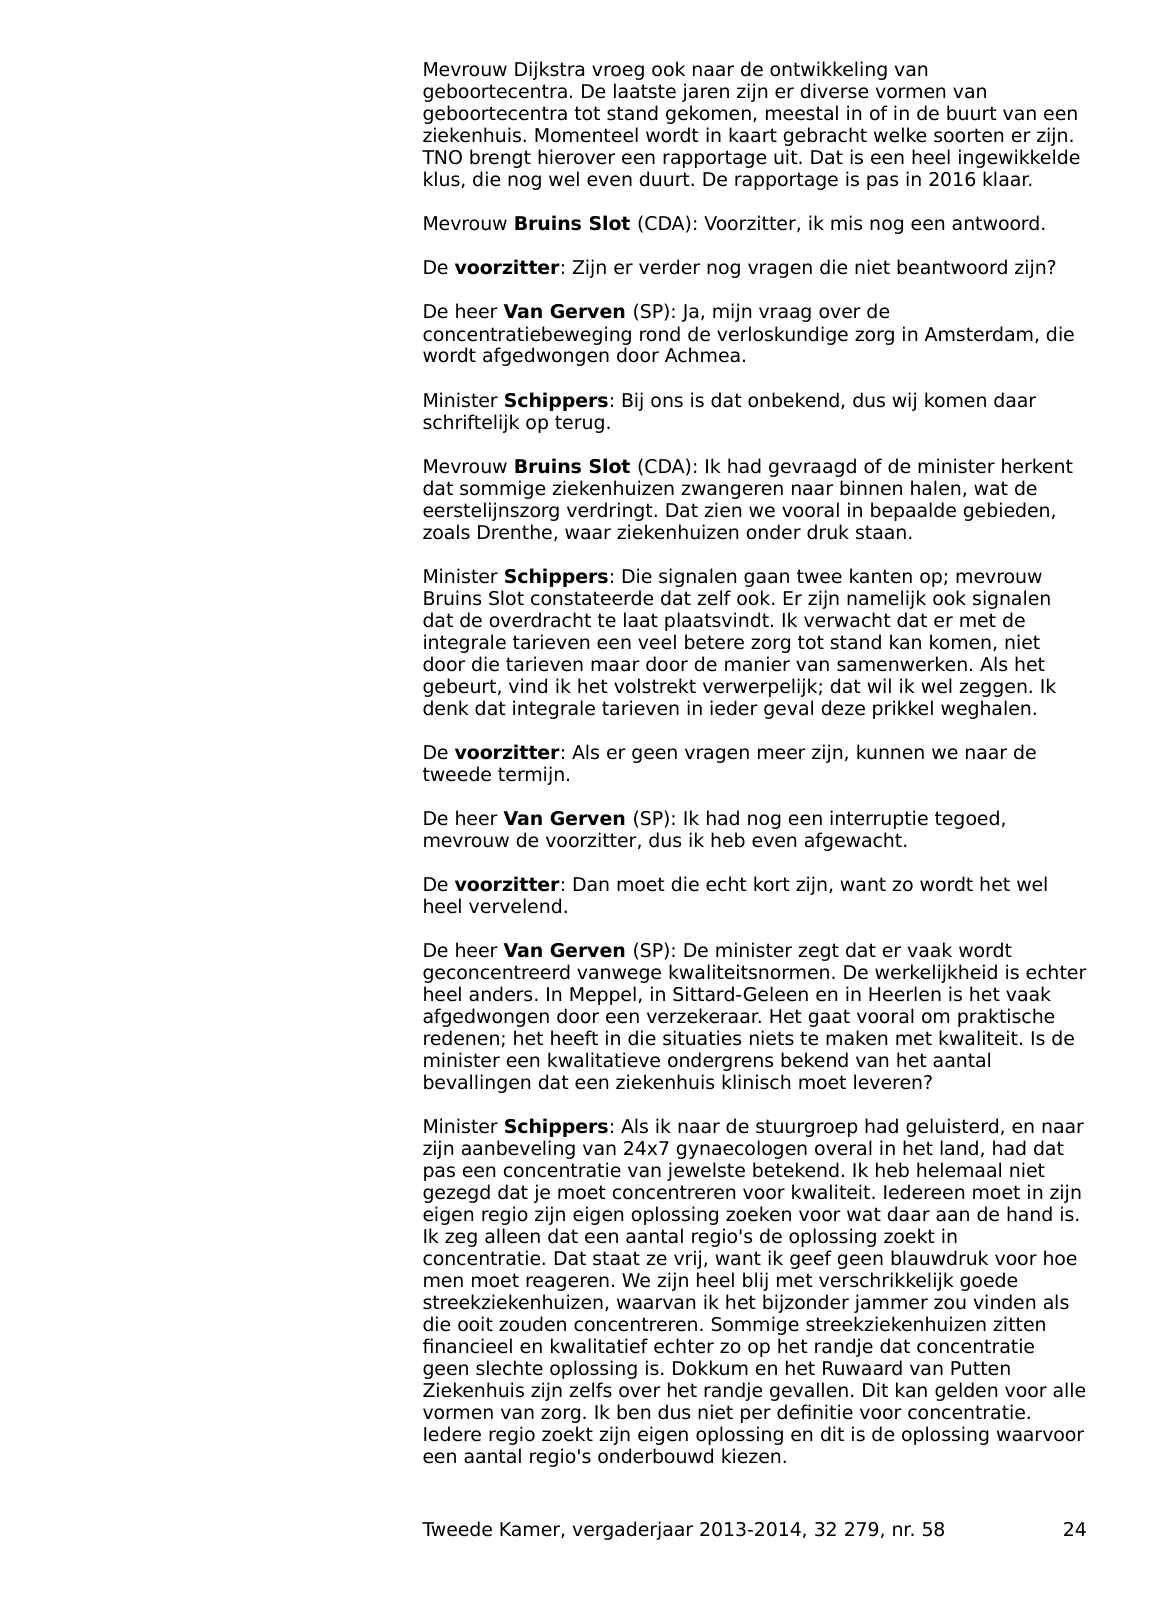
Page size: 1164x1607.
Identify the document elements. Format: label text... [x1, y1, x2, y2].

text De heer Van Gerven (SP): De minister zegt dat er vaak wordt geconcentreerd vanwege kwaliteitsnormen. De werkelijkheid is echter heel anders. In Meppel, in Sittard-Geleen en in Heerlen is het vaak afgedwongen door een verzekeraar. Het gaat vooral om praktische redenen; het heeft in die situaties niets te maken met kwaliteit. Is de minister een kwalitatieve ondergrens bekend van het aantal bevallingen dat een ziekenhuis klinisch moet leveren? [422, 940, 1087, 1094]
text Mevrouw Bruins Slot (CDA): Ik had gevraagd of de minister herkent dat sommige ziekenhuizen zwangeren naar binnen halen, wat de eerstelijnszorg verdringt. Dat zien we vooral in bepaalde gebieden, zoals Drenthe, waar ziekenhuizen onder druk staan. [422, 456, 1087, 544]
text Minister Schippers: Die signalen gaan twee kanten op; mevrouw Bruins Slot constateerde dat zelf ook. Er zijn namelijk ook signalen dat de overdracht te laat plaatsvindt. Ik verwacht dat er met de integrale tarieven een veel betere zorg tot stand kan komen, niet door die tarieven maar door de manier van samenwerken. Als het gebeurt, vind ik het volstrekt verwerpelijk; dat wil ik wel zeggen. Ik denk dat integrale tarieven in ieder geval deze prikkel weghalen. [422, 566, 1087, 720]
text De heer Van Gerven (SP): Ik had nog een interruptie tegoed, mevrouw de voorzitter, dus ik heb even afgewacht. [422, 808, 1087, 852]
text Mevrouw Bruins Slot (CDA): Voorzitter, ik mis nog een antwoord. [422, 213, 1087, 235]
text De voorzitter: Dan moet die echt kort zijn, want zo wordt het wel heel vervelend. [422, 874, 1087, 918]
text De voorzitter: Als er geen vragen meer zijn, kunnen we naar de tweede termijn. [422, 742, 1087, 786]
text De voorzitter: Zijn er verder nog vragen die niet beantwoord zijn? [422, 257, 1087, 279]
text Mevrouw Dijkstra vroeg ook naar de ontwikkeling van geboortecentra. De laatste jaren zijn er diverse vormen van geboortecentra tot stand gekomen, meestal in of in de buurt van een ziekenhuis. Momenteel wordt in kaart gebracht welke soorten er zijn. TNO brengt hierover een rapportage uit. Dat is een heel ingewikkelde klus, die nog wel even duurt. De rapportage is pas in 2016 klaar. [422, 59, 1087, 191]
text De heer Van Gerven (SP): Ja, mijn vraag over de concentratiebeweging rond de verloskundige zorg in Amsterdam, die wordt afgedwongen door Achmea. [422, 301, 1087, 367]
text Minister Schippers: Als ik naar de stuurgroep had geluisterd, en naar zijn aanbeveling van 24x7 gynaecologen overal in het land, had dat pas een concentratie van jewelste betekend. Ik heb helemaal niet gezegd dat je moet concentreren voor kwaliteit. Iedereen moet in zijn eigen regio zijn eigen oplossing zoeken voor wat daar aan de hand is. Ik zeg alleen dat een aantal regio's de oplossing zoekt in concentratie. Dat staat ze vrij, want ik geef geen blauwdruk voor hoe men moet reageren. We zijn heel blij met verschrikkelijk goede streekziekenhuizen, waarvan ik het bijzonder jammer zou vinden als die ooit zouden concentreren. Sommige streekziekenhuizen zitten financieel en kwalitatief echter zo op het randje dat concentratie geen slechte oplossing is. Dokkum en het Ruwaard van Putten Ziekenhuis zijn zelfs over het randje gevallen. Dit kan gelden voor alle vormen van zorg. Ik ben dus niet per definitie voor concentratie. Iedere regio zoekt zijn eigen oplossing en dit is de oplossing waarvoor een aantal regio's onderbouwd kiezen. [422, 1116, 1087, 1468]
text Minister Schippers: Bij ons is dat onbekend, dus wij komen daar schriftelijk op terug. [422, 389, 1087, 433]
